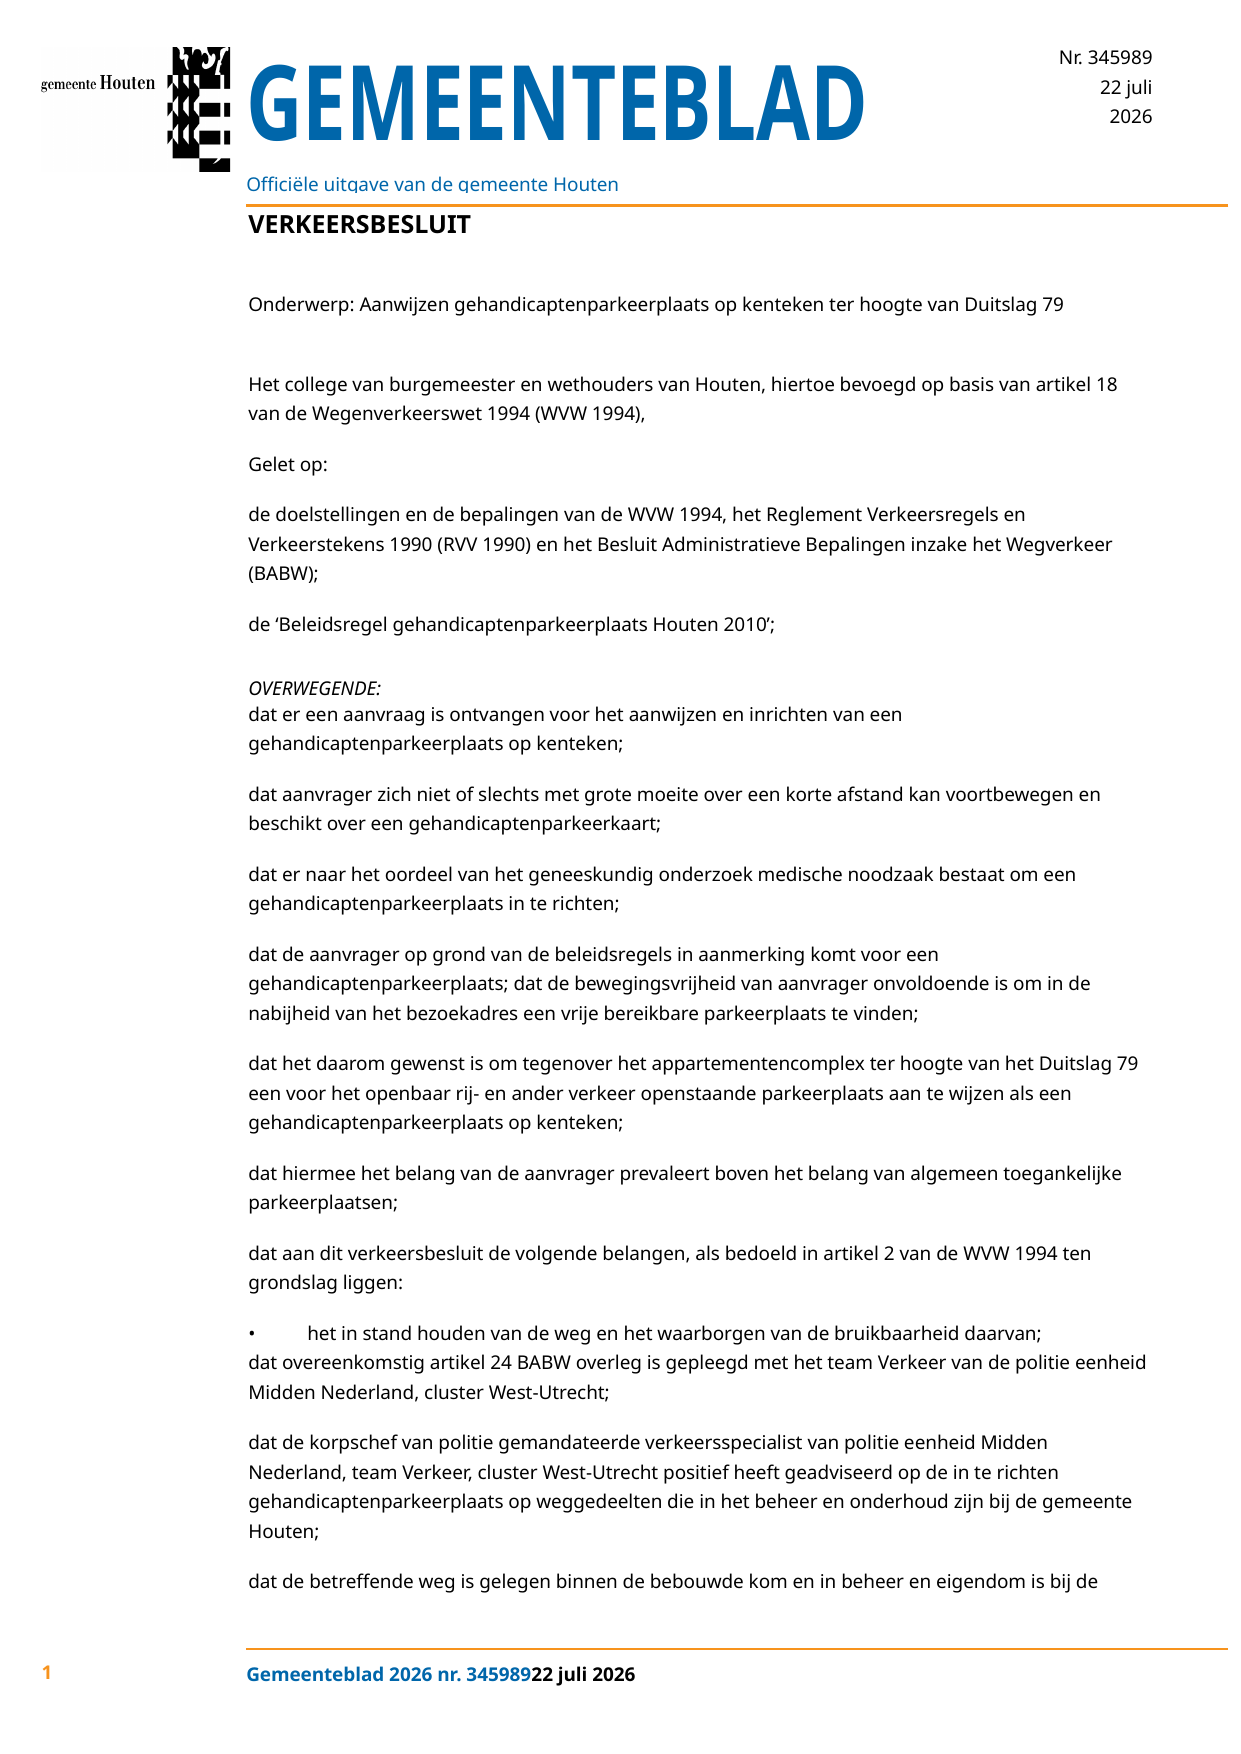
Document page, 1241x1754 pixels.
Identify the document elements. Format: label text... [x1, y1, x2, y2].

text VERKEERSBESLUIT [248, 207, 1152, 241]
text OVERWEGENDE: [248, 675, 1152, 701]
text dat de betreffende weg is gelegen binnen de bebouwde kom en in beheer en eigendom is bij de [248, 1569, 1152, 1594]
list het in stand houden van de weg en het waarborgen van de bruikbaarheid daarvan; [248, 1320, 1152, 1346]
text dat overeenkomstig artikel 24 BABW overleg is gepleegd met het team Verkeer van de politie eenheid Midden Nederland, cluster West-Utrecht; [248, 1349, 1152, 1405]
text dat aanvrager zich niet of slechts met grote moeite over een korte afstand kan voortbewegen en beschikt over een gehandicaptenparkeerkaart; [248, 781, 1152, 836]
text dat aan dit verkeersbesluit de volgende belangen, als bedoeld in artikel 2 van de WVW 1994 ten grondslag liggen: [248, 1240, 1152, 1295]
text Onderwerp: Aanwijzen gehandicaptenparkeerplaats op kenteken ter hoogte van Duitslag 79 [248, 291, 1152, 317]
text Gelet op: [248, 451, 1152, 477]
text dat de korpschef van politie gemandateerde verkeersspecialist van politie eenheid Midden Nederland, team Verkeer, cluster West-Utrecht positief heeft geadviseerd op de in te richten gehandicaptenparkeerplaats op weggedeelten die in het beheer en onderhoud zijn bij de gemeente Houten; [248, 1429, 1152, 1544]
text dat er naar het oordeel van het geneeskundig onderzoek medische noodzaak bestaat om een gehandicaptenparkeerplaats in te richten; [248, 861, 1152, 916]
picture [41, 47, 231, 172]
text de ‘Beleidsregel gehandicaptenparkeerplaats Houten 2010’; [248, 611, 1152, 637]
text dat de aanvrager op grond van de beleidsregels in aanmerking komt voor een gehandicaptenparkeerplaats; dat de bewegingsvrijheid van aanvrager onvoldoende is om in de nabijheid van het bezoekadres een vrije bereikbare parkeerplaats te vinden; [248, 941, 1152, 1026]
text dat hiermee het belang van de aanvrager prevaleert boven het belang van algemeen toegankelijke parkeerplaatsen; [248, 1160, 1152, 1215]
text Het college van burgemeester en wethouders van Houten, hiertoe bevoegd op basis van artikel 18 van de Wegenverkeerswet 1994 (WVW 1994), [248, 371, 1152, 426]
text dat het daarom gewenst is om tegenover het appartementencomplex ter hoogte van het Duitslag 79 een voor het openbaar rij- en ander verkeer openstaande parkeerplaats aan te wijzen als een gehandicaptenparkeerplaats op kenteken; [248, 1050, 1152, 1135]
text de doelstellingen en de bepalingen van de WVW 1994, het Reglement Verkeersregels en Verkeerstekens 1990 (RVV 1990) en het Besluit Administratieve Bepalingen inzake het Wegverkeer (BABW); [248, 501, 1152, 586]
text dat er een aanvraag is ontvangen voor het aanwijzen en inrichten van een gehandicaptenparkeerplaats op kenteken; [248, 701, 1152, 756]
